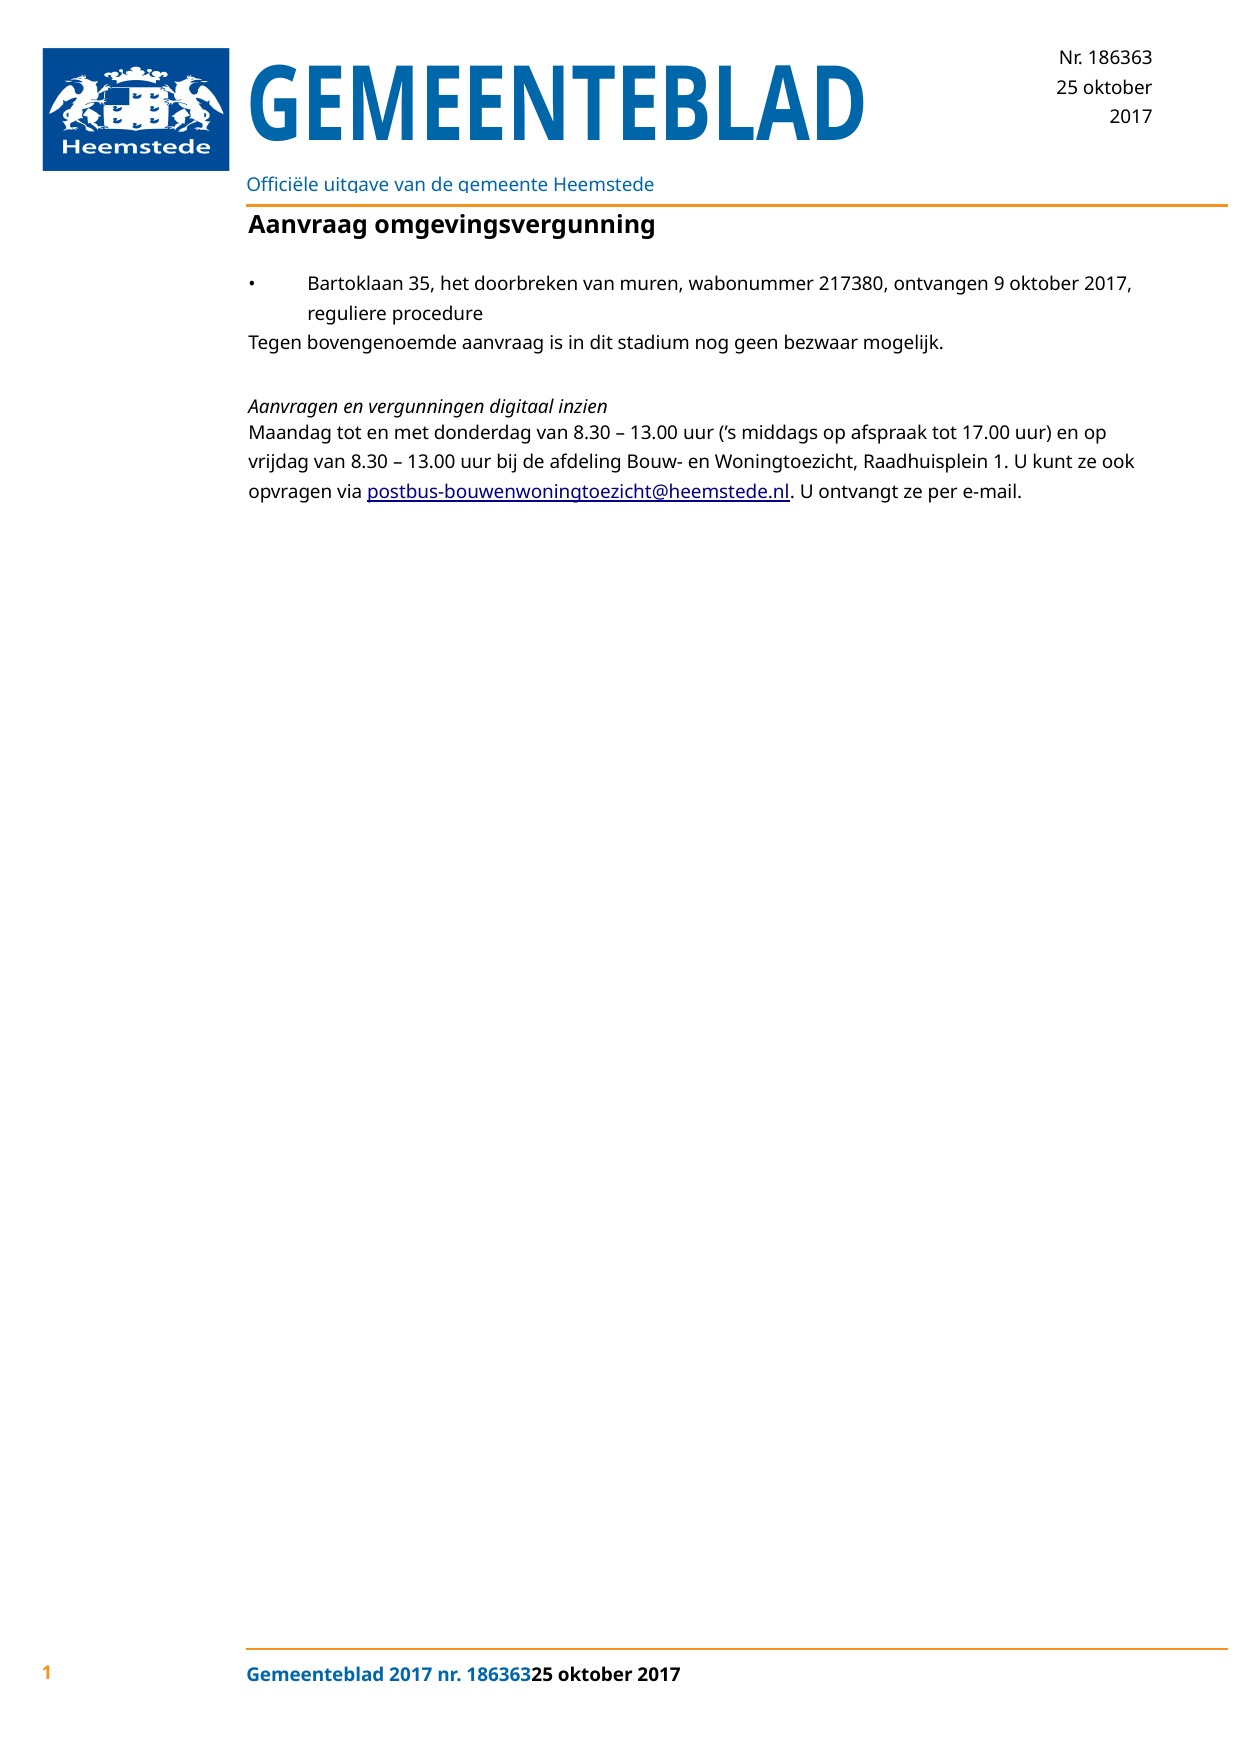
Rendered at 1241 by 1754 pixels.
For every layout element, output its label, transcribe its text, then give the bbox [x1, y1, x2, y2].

text Maandag tot en met donderdag van 8.30 – 13.00 uur (’s middags op afspraak tot 17.00 uur) en op vrijdag van 8.30 – 13.00 uur bij de afdeling Bouw- en Woningtoezicht, Raadhuisplein 1. U kunt ze ook opvragen via postbus-bouwenwoningtoezicht@heemstede.nl. U ontvangt ze per e-mail. [248, 419, 1152, 504]
list Bartoklaan 35, het doorbreken van muren, wabonummer 217380, ontvangen 9 oktober 2017, reguliere procedure [248, 270, 1152, 326]
picture [41, 47, 231, 172]
text Aanvragen en vergunningen digitaal inzien [248, 393, 1152, 419]
text Aanvraag omgevingsvergunning [248, 207, 1152, 241]
text Tegen bovengenoemde aanvraag is in dit stadium nog geen bezwaar mogelijk. [248, 329, 1152, 355]
